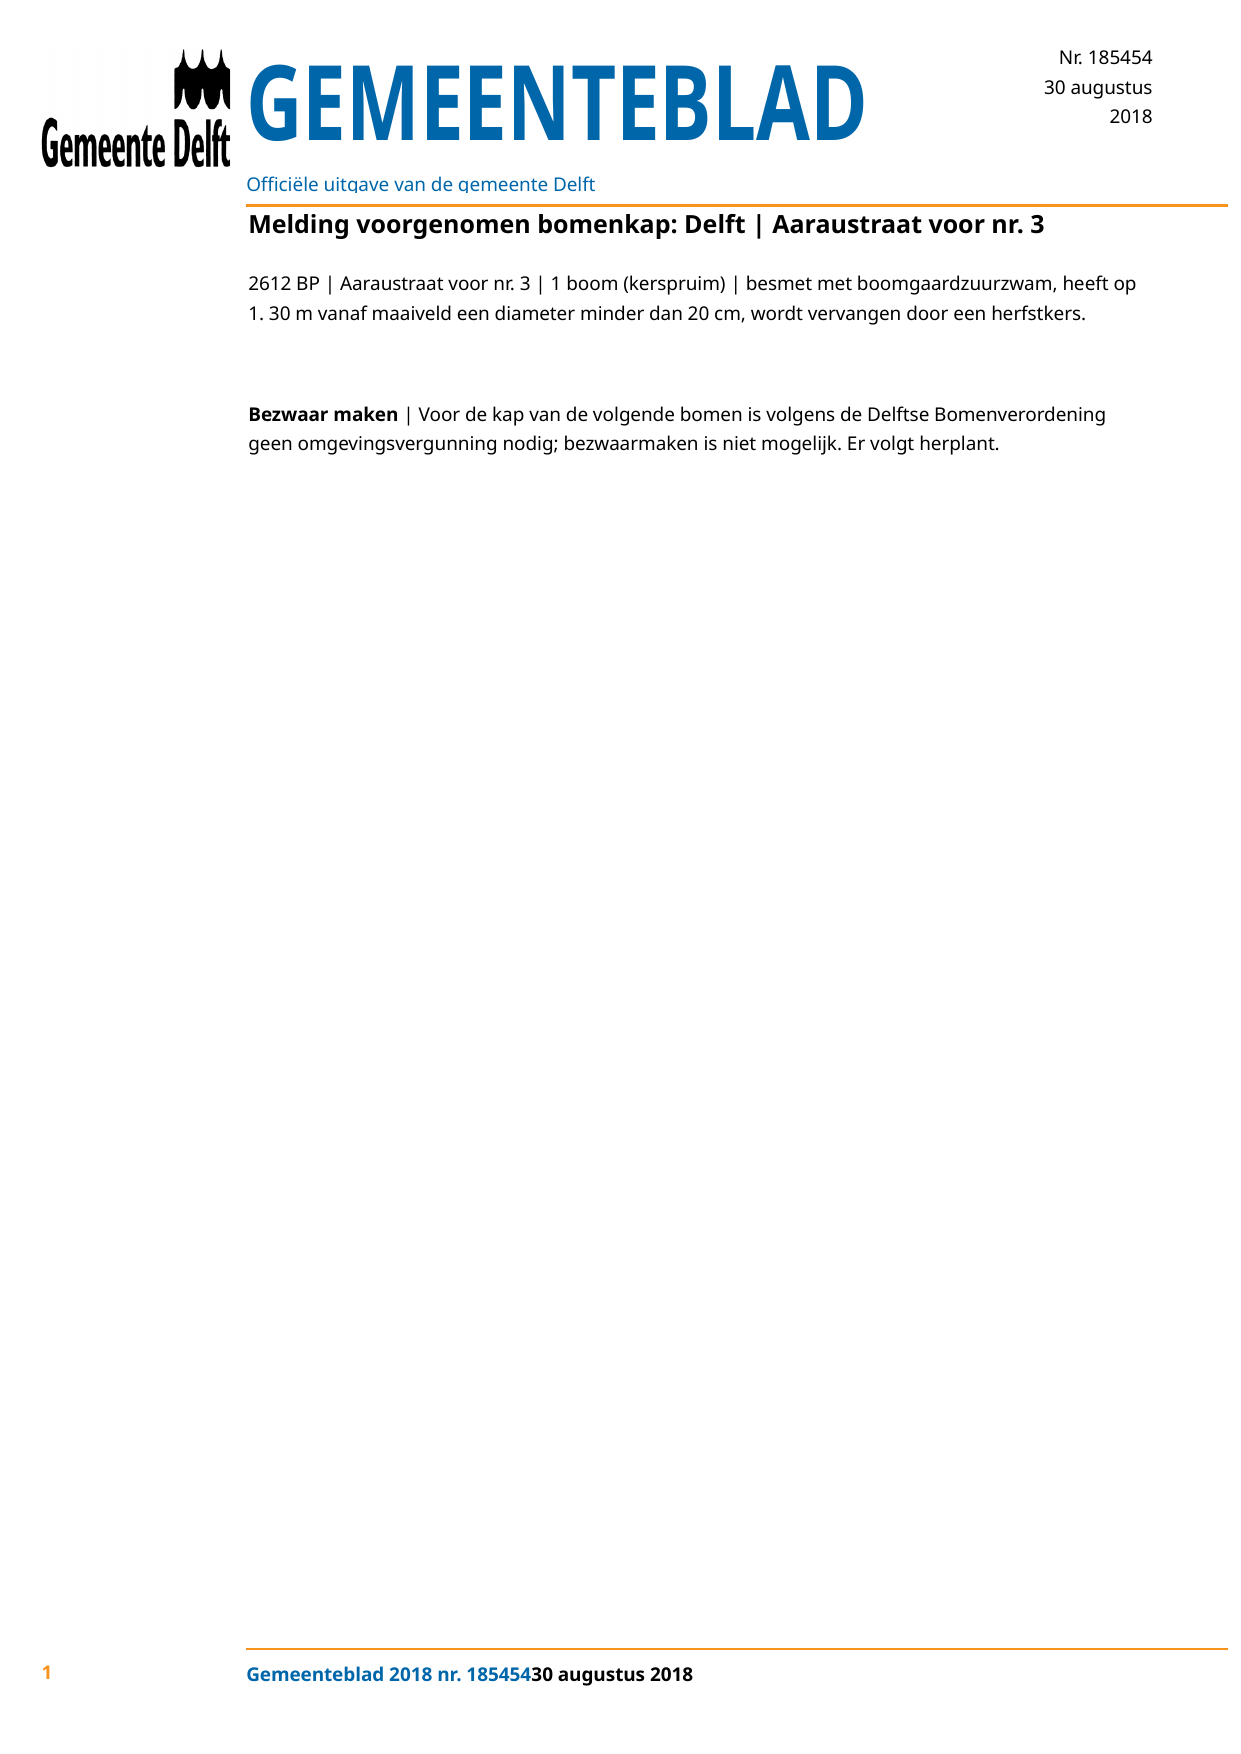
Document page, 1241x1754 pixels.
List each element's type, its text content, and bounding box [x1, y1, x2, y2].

text Melding voorgenomen bomenkap: Delft | Aaraustraat voor nr. 3 [248, 207, 1152, 241]
text Bezwaar maken | Voor de kap van de volgende bomen is volgens de Delftse Bomenverordening geen omgevingsvergunning nodig; bezwaarmaken is niet mogelijk. Er volgt herplant. [248, 401, 1152, 456]
picture [41, 47, 231, 172]
text 2612 BP | Aaraustraat voor nr. 3 | 1 boom (kerspruim) | besmet met boomgaardzuurzwam, heeft op 1. 30 m vanaf maaiveld een diameter minder dan 20 cm, wordt vervangen door een herfstkers. [248, 270, 1152, 326]
